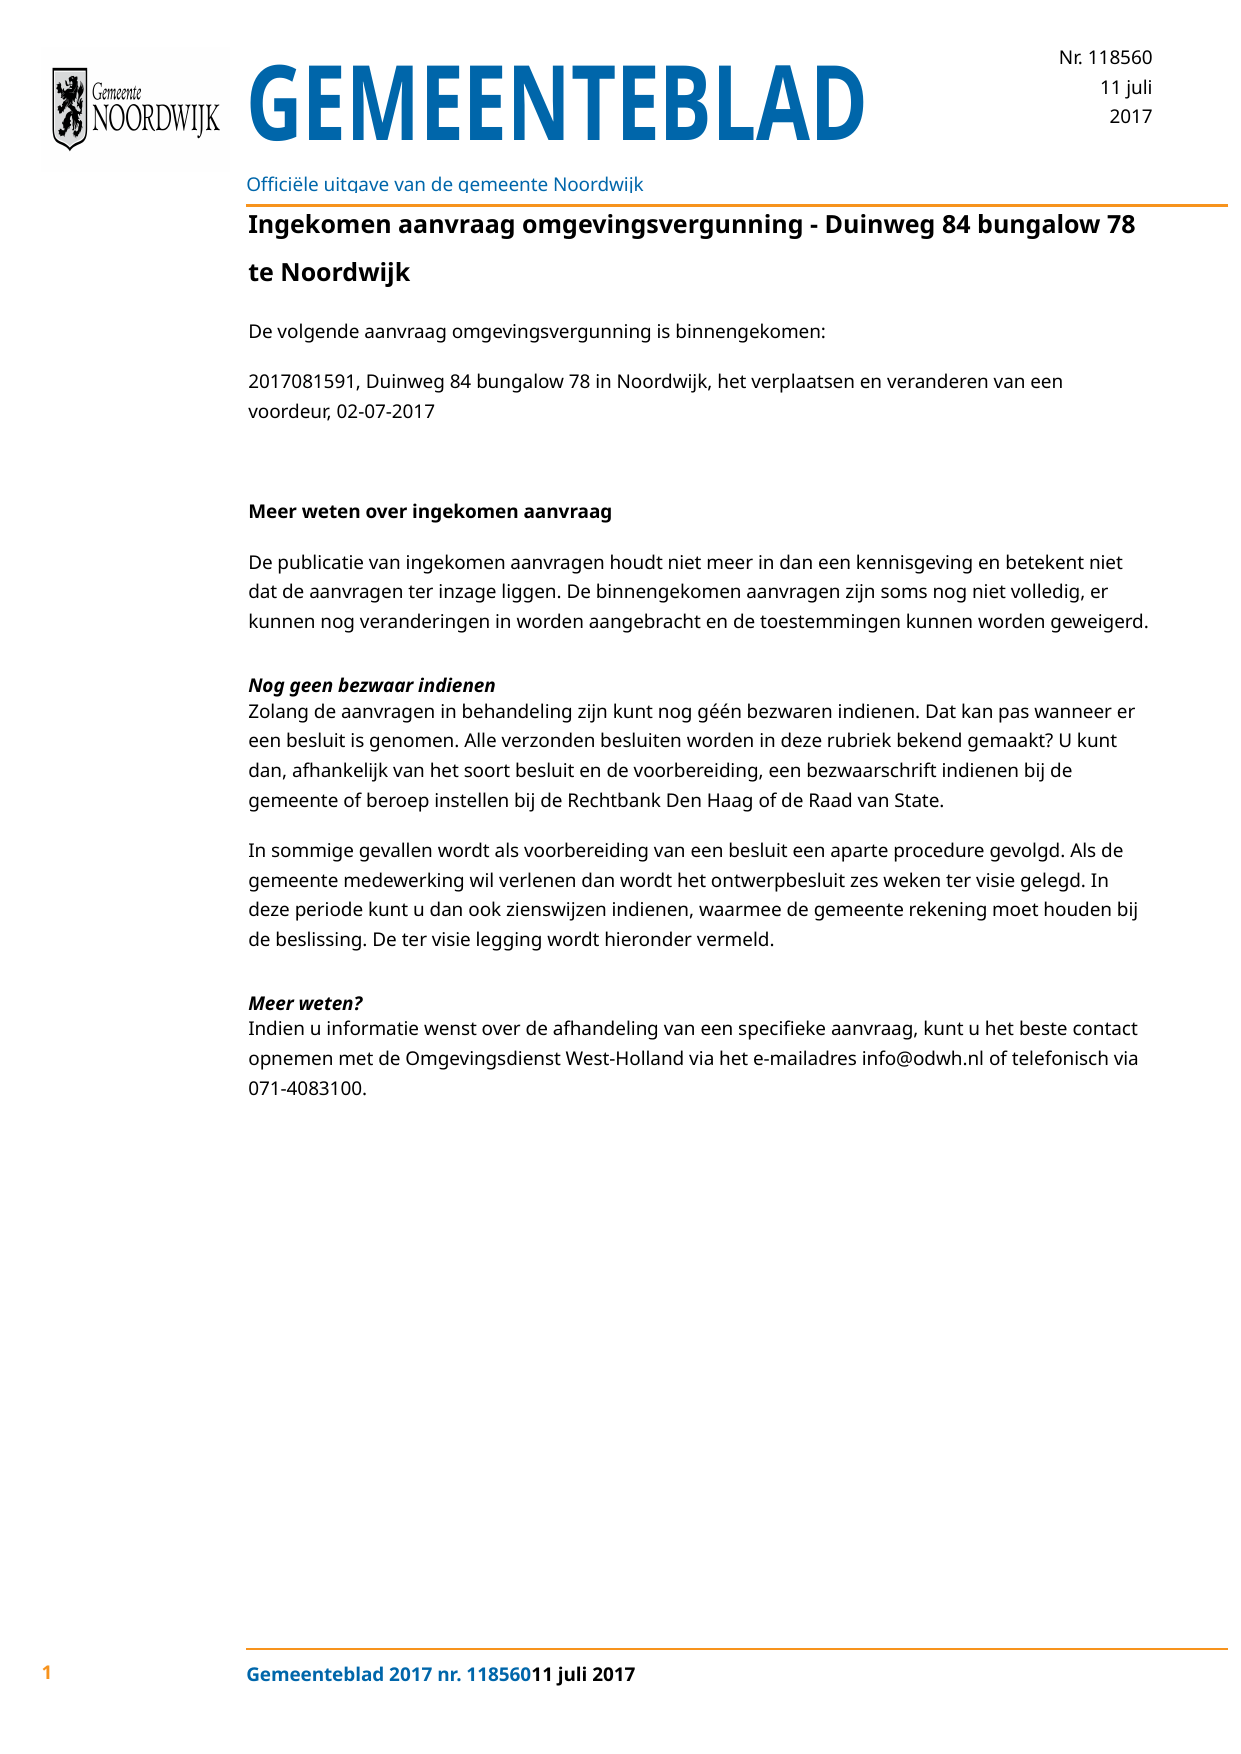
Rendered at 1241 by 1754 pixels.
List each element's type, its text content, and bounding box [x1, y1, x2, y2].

text Nog geen bezwaar indienen [248, 672, 1152, 698]
text 2017081591, Duinweg 84 bungalow 78 in Noordwijk, het verplaatsen en veranderen van een voordeur, 02-07-2017 [248, 368, 1152, 424]
text Ingekomen aanvraag omgevingsvergunning - Duinweg 84 bungalow 78 te Noordwijk [248, 207, 1152, 288]
text Zolang de aanvragen in behandeling zijn kunt nog géén bezwaren indienen. Dat kan pas wanneer er een besluit is genomen. Alle verzonden besluiten worden in deze rubriek bekend gemaakt? U kunt dan, afhankelijk van het soort besluit en de voorbereiding, een bezwaarschrift indienen bij de gemeente of beroep instellen bij de Rechtbank Den Haag of de Raad van State. [248, 698, 1152, 812]
text Meer weten over ingekomen aanvraag [248, 499, 1152, 524]
text In sommige gevallen wordt als voorbereiding van een besluit een aparte procedure gevolgd. Als de gemeente medewerking wil verlenen dan wordt het ontwerpbesluit zes weken ter visie gelegd. In deze periode kunt u dan ook zienswijzen indienen, waarmee de gemeente rekening moet houden bij de beslissing. De ter visie legging wordt hieronder vermeld. [248, 837, 1152, 952]
text Meer weten? [248, 990, 1152, 1016]
text De publicatie van ingekomen aanvragen houdt niet meer in dan een kennisgeving en betekent niet dat de aanvragen ter inzage liggen. De binnengekomen aanvragen zijn soms nog niet volledig, er kunnen nog veranderingen in worden aangebracht en de toestemmingen kunnen worden geweigerd. [248, 549, 1152, 634]
text Indien u informatie wenst over de afhandeling van een specifieke aanvraag, kunt u het beste contact opnemen met de Omgevingsdienst West-Holland via het e-mailadres info@odwh.nl of telefonisch via 071-4083100. [248, 1016, 1152, 1101]
picture [41, 47, 231, 172]
text De volgende aanvraag omgevingsvergunning is binnengekomen: [248, 318, 1152, 344]
